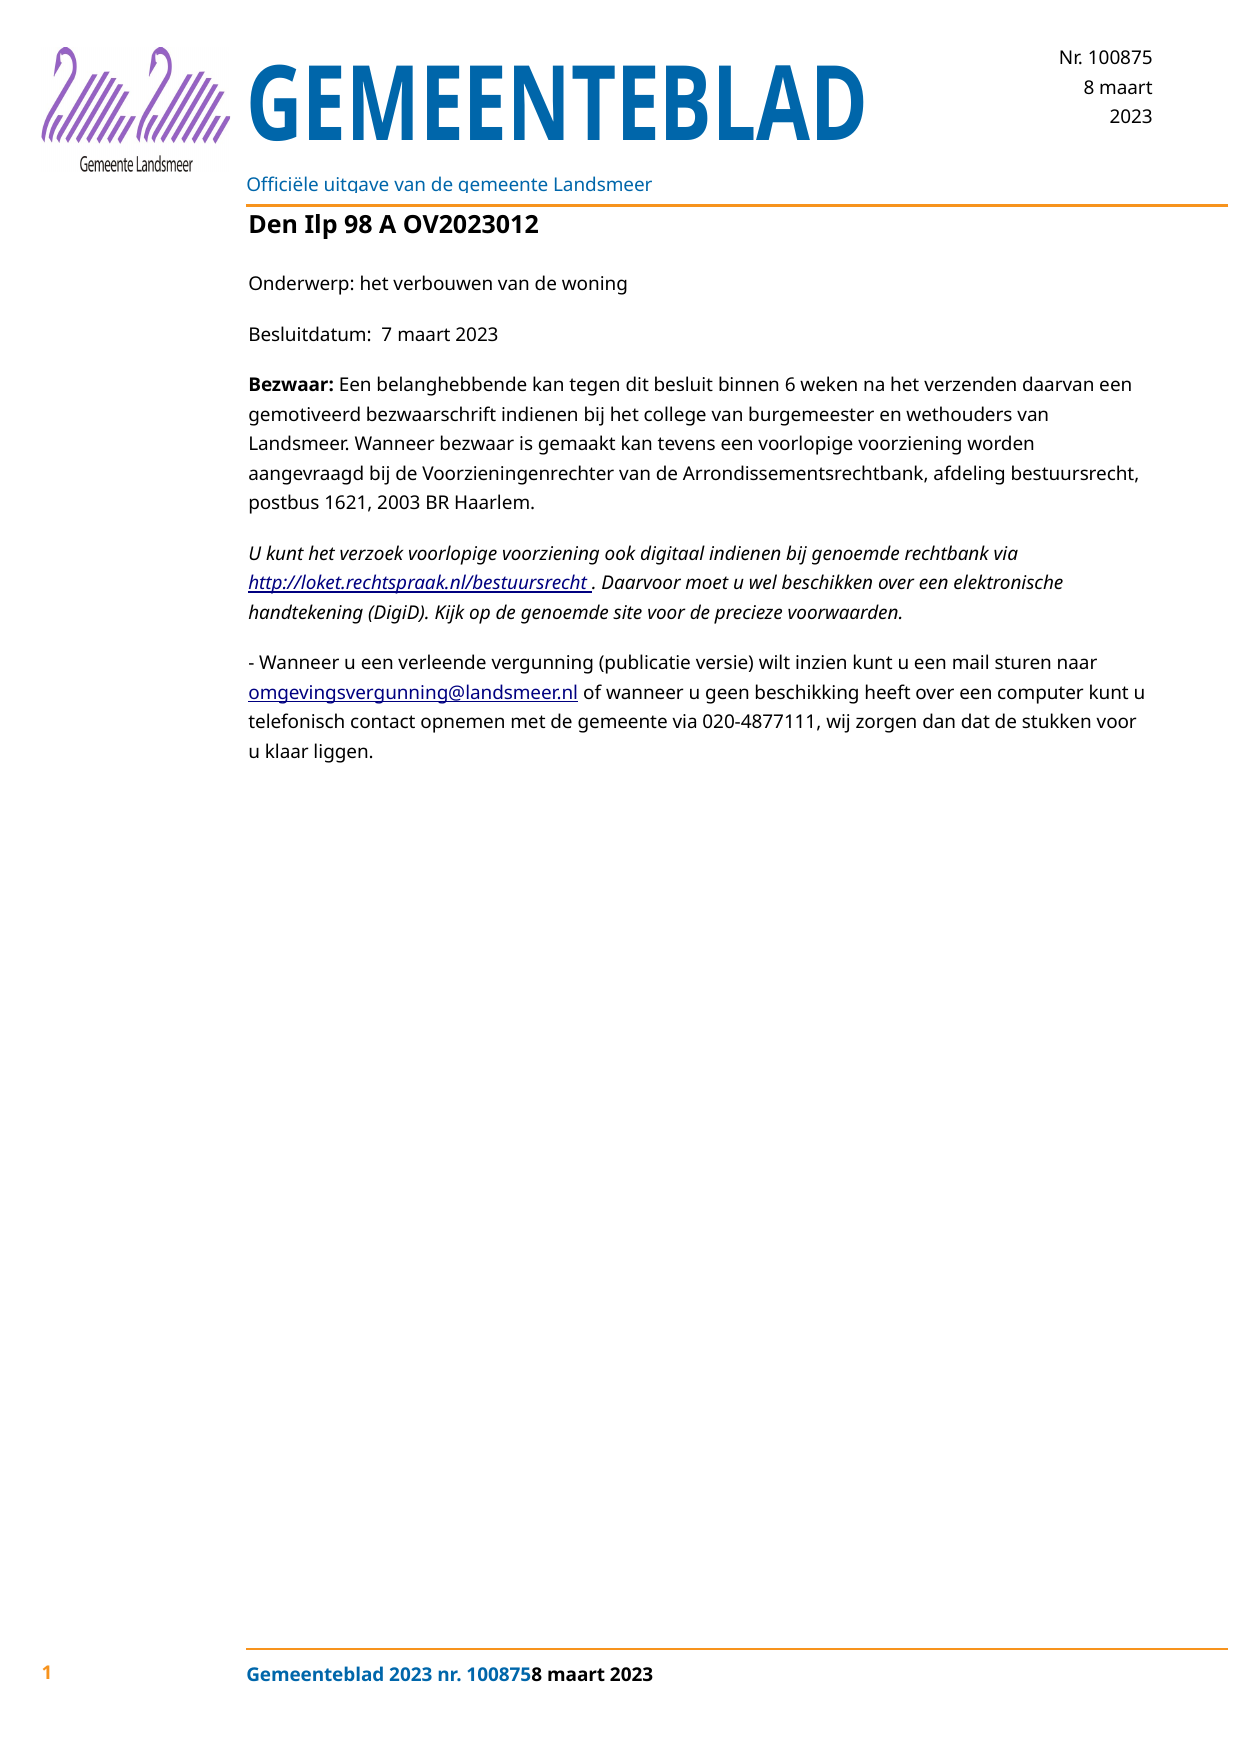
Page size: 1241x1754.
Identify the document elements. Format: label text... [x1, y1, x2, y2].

text Bezwaar: Een belanghebbende kan tegen dit besluit binnen 6 weken na het verzenden daarvan een gemotiveerd bezwaarschrift indienen bij het college van burgemeester en wethouders van Landsmeer. Wanneer bezwaar is gemaakt kan tevens een voorlopige voorziening worden aangevraagd bij de Voorzieningenrechter van de Arrondissementsrechtbank, afdeling bestuursrecht, postbus 1621, 2003 BR Haarlem. [248, 371, 1152, 515]
text U kunt het verzoek voorlopige voorziening ook digitaal indienen bij genoemde rechtbank via http://loket.rechtspraak.nl/bestuursrecht . Daarvoor moet u wel beschikken over een elektronische handtekening (DigiD). Kijk op de genoemde site voor de precieze voorwaarden. [248, 540, 1152, 625]
text Besluitdatum: 7 maart 2023 [248, 321, 1152, 346]
text Onderwerp: het verbouwen van de woning [248, 270, 1152, 296]
text Den Ilp 98 A OV2023012 [248, 207, 1152, 241]
picture [41, 47, 231, 172]
text - Wanneer u een verleende vergunning (publicatie versie) wilt inzien kunt u een mail sturen naar omgevingsvergunning@landsmeer.nl of wanneer u geen beschikking heeft over een computer kunt u telefonisch contact opnemen met de gemeente via 020-4877111, wij zorgen dan dat de stukken voor u klaar liggen. [248, 649, 1152, 764]
